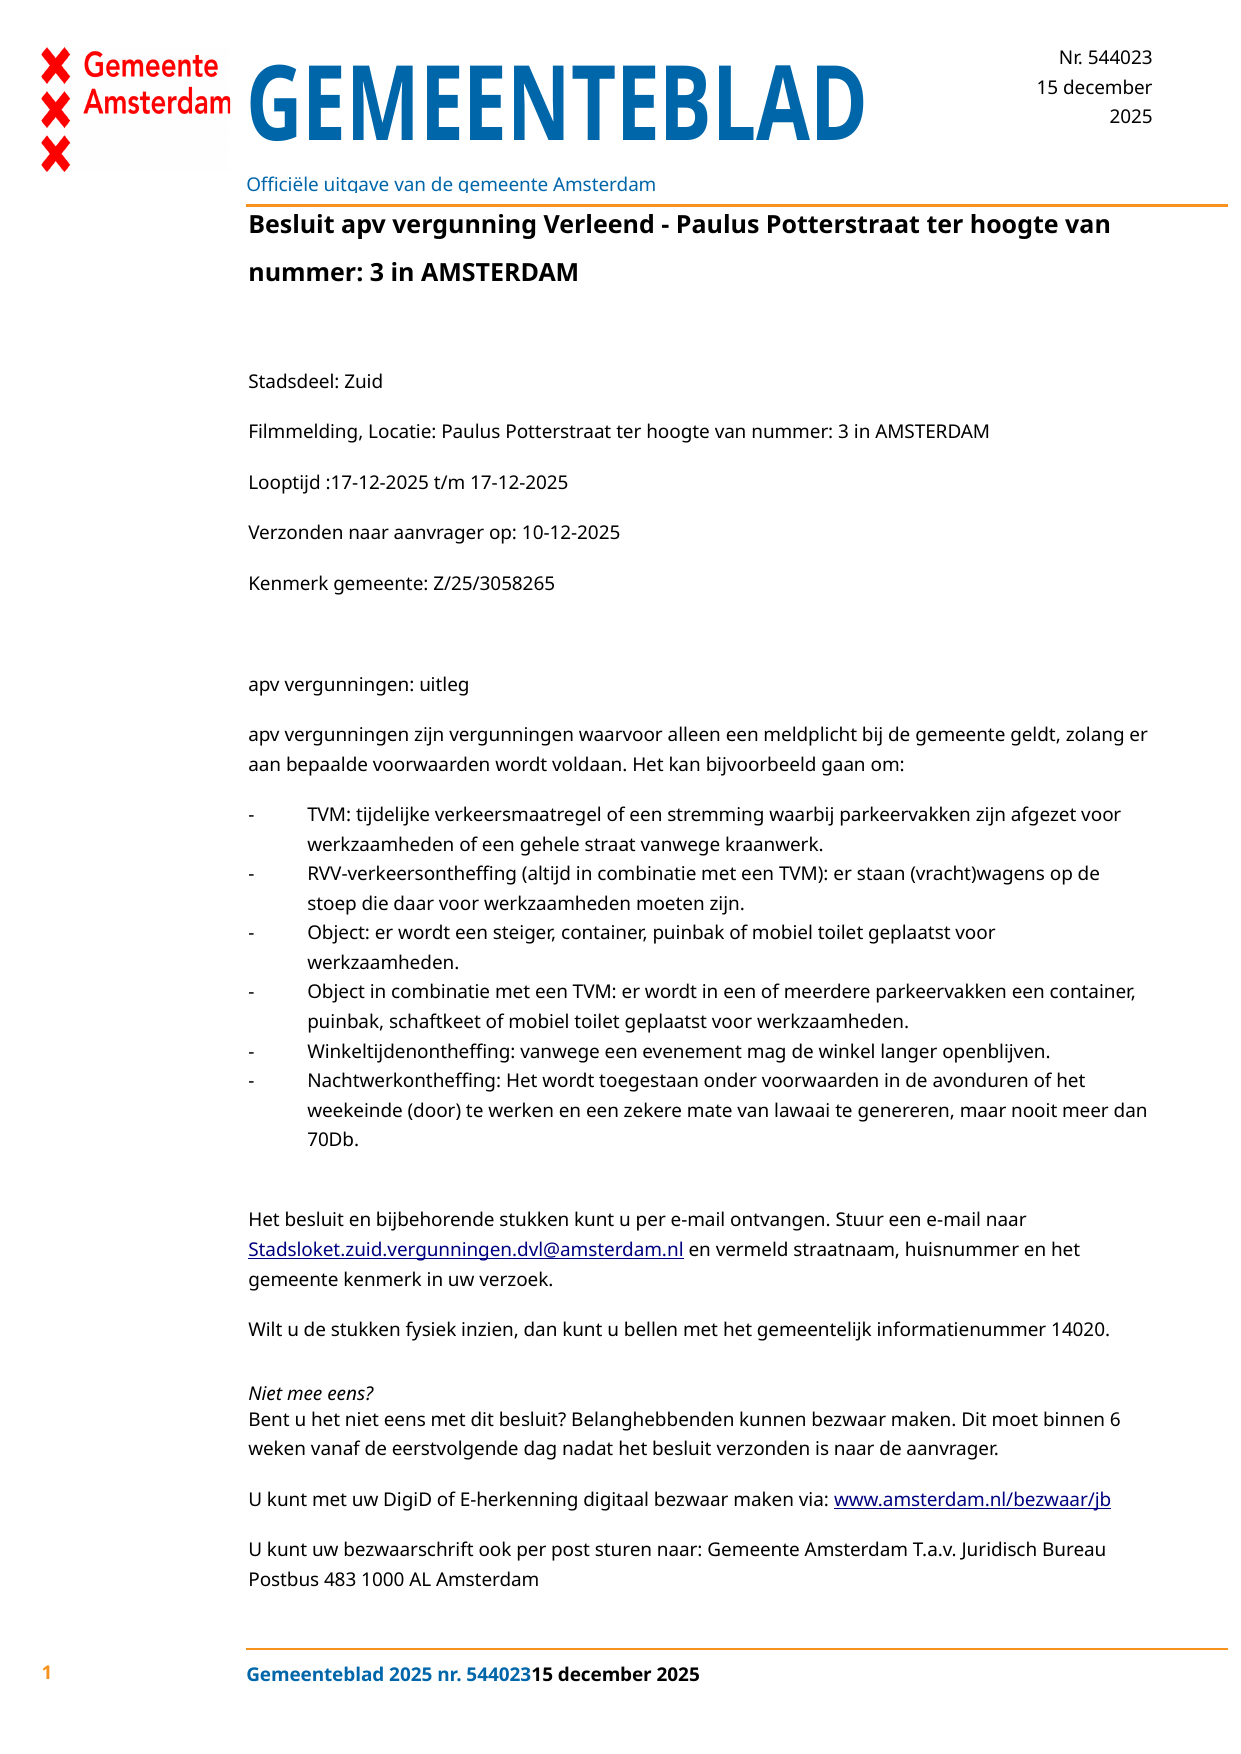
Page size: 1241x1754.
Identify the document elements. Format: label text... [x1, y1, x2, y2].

text Niet mee eens? [248, 1380, 1152, 1406]
text Kenmerk gemeente: Z/25/3058265 [248, 570, 1152, 596]
list RVV-verkeersontheffing (altijd in combinatie met een TVM): er staan (vracht)wagens op de stoep die daar voor werkzaamheden moeten zijn. [248, 860, 1152, 916]
text apv vergunningen zijn vergunningen waarvoor alleen een meldplicht bij de gemeente geldt, zolang er aan bepaalde voorwaarden wordt voldaan. Het kan bijvoorbeeld gaan om: [248, 721, 1152, 777]
text Looptijd :17-12-2025 t/m 17-12-2025 [248, 469, 1152, 495]
list Object in combinatie met een TVM: er wordt in een of meerdere parkeervakken een container, puinbak, schaftkeet of mobiel toilet geplaatst voor werkzaamheden. [248, 979, 1152, 1034]
text Besluit apv vergunning Verleend - Paulus Potterstraat ter hoogte van nummer: 3 in AMSTERDAM [248, 207, 1152, 288]
text Bent u het niet eens met dit besluit? Belanghebbenden kunnen bezwaar maken. Dit moet binnen 6 weken vanaf de eerstvolgende dag nadat het besluit verzonden is naar de aanvrager. [248, 1406, 1152, 1461]
text Filmmelding, Locatie: Paulus Potterstraat ter hoogte van nummer: 3 in AMSTERDAM [248, 419, 1152, 444]
list Nachtwerkontheffing: Het wordt toegestaan onder voorwaarden in de avonduren of het weekeinde (door) te werken en een zekere mate van lawaai te genereren, maar nooit meer dan 70Db. [248, 1067, 1152, 1152]
text apv vergunningen: uitleg [248, 671, 1152, 697]
list Object: er wordt een steiger, container, puinbak of mobiel toilet geplaatst voor werkzaamheden. [248, 919, 1152, 975]
text U kunt met uw DigiD of E-herkenning digitaal bezwaar maken via: www.amsterdam.nl/bezwaar/jb [248, 1486, 1152, 1512]
text Wilt u de stukken fysiek inzien, dan kunt u bellen met het gemeentelijk informatienummer 14020. [248, 1316, 1152, 1342]
text U kunt uw bezwaarschrift ook per post sturen naar: Gemeente Amsterdam T.a.v. Juridisch Bureau Postbus 483 1000 AL Amsterdam [248, 1536, 1152, 1592]
picture [41, 47, 231, 172]
list TVM: tijdelijke verkeersmaatregel of een stremming waarbij parkeervakken zijn afgezet voor werkzaamheden of een gehele straat vanwege kraanwerk. [248, 801, 1152, 857]
text Verzonden naar aanvrager op: 10-12-2025 [248, 519, 1152, 545]
list Winkeltijdenontheffing: vanwege een evenement mag de winkel langer openblijven. [248, 1038, 1152, 1064]
text Het besluit en bijbehorende stukken kunt u per e-mail ontvangen. Stuur een e-mail naar Stadsloket.zuid.vergunningen.dvl@amsterdam.nl en vermeld straatnaam, huisnummer en het gemeente kenmerk in uw verzoek. [248, 1207, 1152, 1292]
text Stadsdeel: Zuid [248, 368, 1152, 394]
